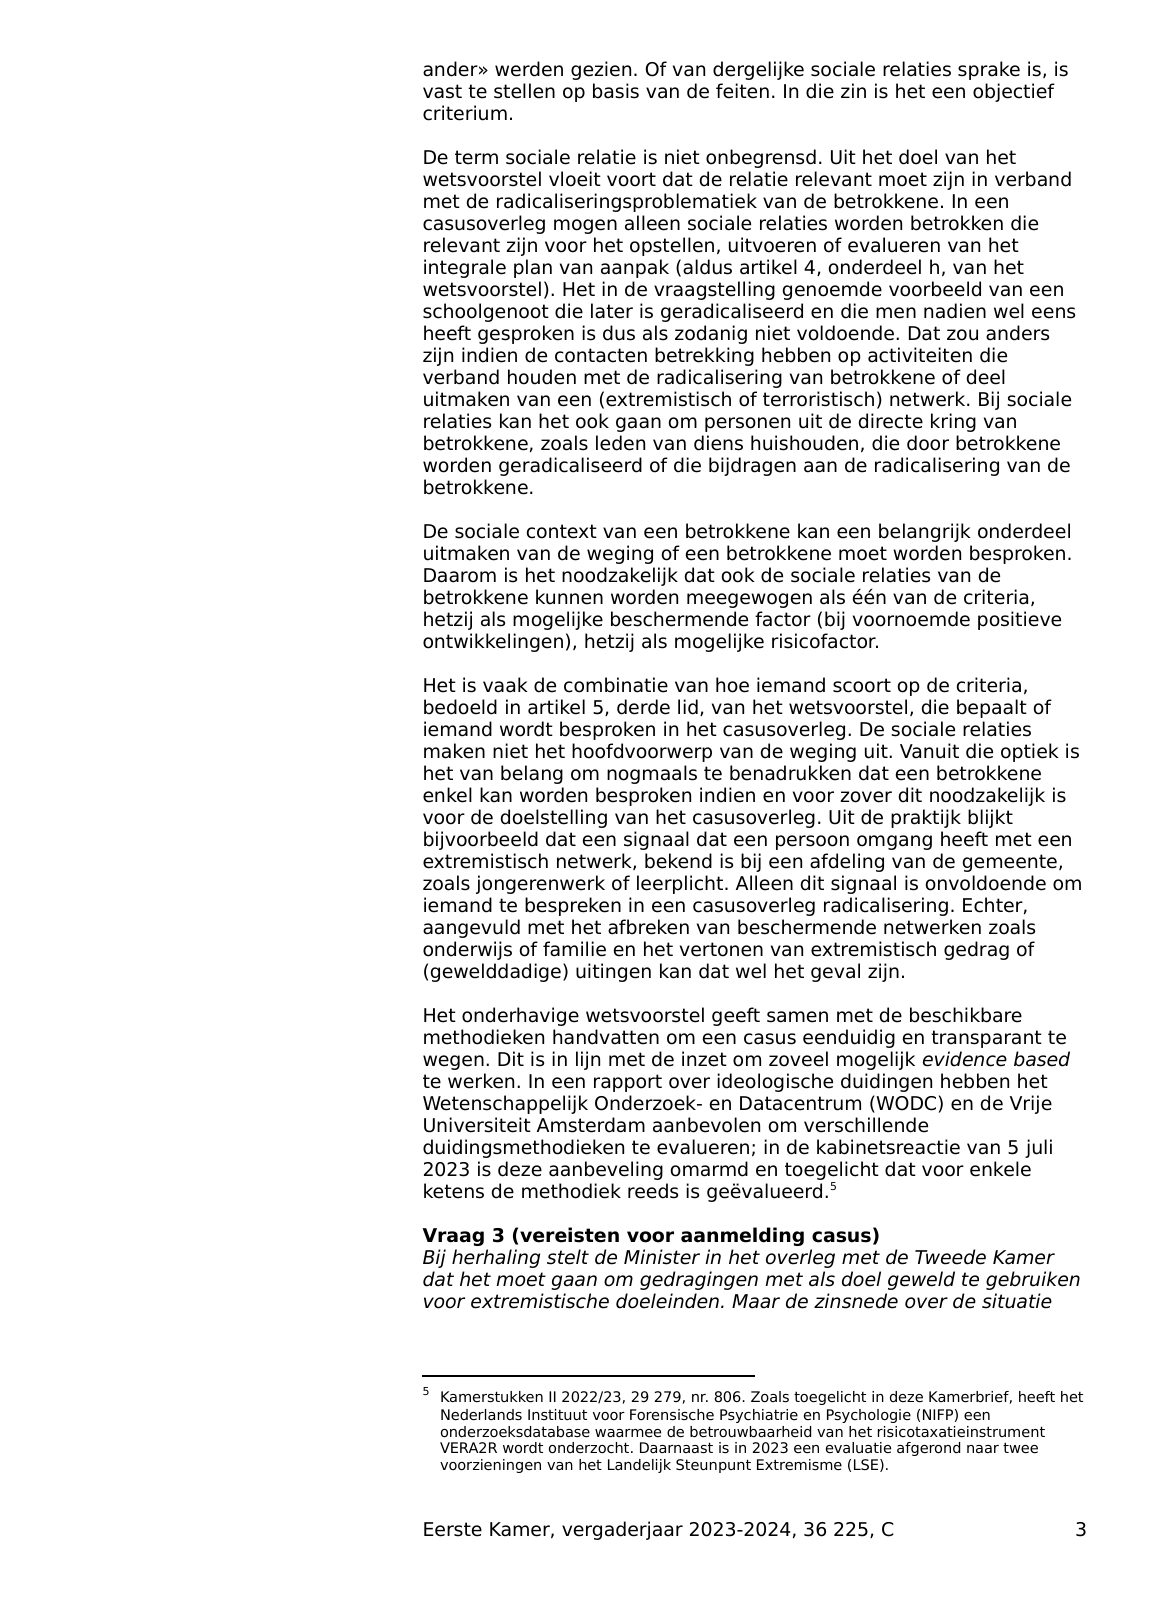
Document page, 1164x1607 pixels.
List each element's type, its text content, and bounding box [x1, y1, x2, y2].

text ander» werden gezien. Of van dergelijke sociale relaties sprake is, is vast te stellen op basis van de feiten. In die zin is het een objectief criterium. [422, 59, 1087, 125]
text Bij herhaling stelt de Minister in het overleg met de Tweede Kamer dat het moet gaan om gedragingen met als doel geweld te gebruiken voor extremistische doeleinden. Maar de zinsnede over de situatie [422, 1247, 1087, 1313]
text Kamerstukken II 2022/23, 29 279, nr. 806. Zoals toegelicht in deze Kamerbrief, heeft het Nederlands Instituut voor Forensische Psychiatrie en Psychologie (NIFP) een onderzoeksdatabase waarmee de betrouwbaarheid van het risicotaxatieinstrument VERA2R wordt onderzocht. Daarnaast is in 2023 een evaluatie afgerond naar twee voorzieningen van het Landelijk Steunpunt Extremisme (LSE). [422, 1385, 1087, 1474]
text Vraag 3 (vereisten voor aanmelding casus) [422, 1225, 1087, 1247]
text Het is vaak de combinatie van hoe iemand scoort op de criteria, bedoeld in artikel 5, derde lid, van het wetsvoorstel, die bepaalt of iemand wordt besproken in het casusoverleg. De sociale relaties maken niet het hoofdvoorwerp van de weging uit. Vanuit die optiek is het van belang om nogmaals te benadrukken dat een betrokkene enkel kan worden besproken indien en voor zover dit noodzakelijk is voor de doelstelling van het casusoverleg. Uit de praktijk blijkt bijvoorbeeld dat een signaal dat een persoon omgang heeft met een extremistisch netwerk, bekend is bij een afdeling van de gemeente, zoals jongerenwerk of leerplicht. Alleen dit signaal is onvoldoende om iemand te bespreken in een casusoverleg radicalisering. Echter, aangevuld met het afbreken van beschermende netwerken zoals onderwijs of familie en het vertonen van extremistisch gedrag of (gewelddadige) uitingen kan dat wel het geval zijn. [422, 675, 1087, 983]
text Het onderhavige wetsvoorstel geeft samen met de beschikbare methodieken handvatten om een casus eenduidig en transparant te wegen. Dit is in lijn met de inzet om zoveel mogelijk evidence based te werken. In een rapport over ideologische duidingen hebben het Wetenschappelijk Onderzoek- en Datacentrum (WODC) en de Vrije Universiteit Amsterdam aanbevolen om verschillende duidingsmethodieken te evalueren; in de kabinetsreactie van 5 juli 2023 is deze aanbeveling omarmd en toegelicht dat voor enkele ketens de methodiek reeds is geëvalueerd. [422, 1005, 1087, 1203]
text De sociale context van een betrokkene kan een belangrijk onderdeel uitmaken van de weging of een betrokkene moet worden besproken. Daarom is het noodzakelijk dat ook de sociale relaties van de betrokkene kunnen worden meegewogen als één van de criteria, hetzij als mogelijke beschermende factor (bij voornoemde positieve ontwikkelingen), hetzij als mogelijke risicofactor. [422, 521, 1087, 653]
text De term sociale relatie is niet onbegrensd. Uit het doel van het wetsvoorstel vloeit voort dat de relatie relevant moet zijn in verband met de radicaliseringsproblematiek van de betrokkene. In een casusoverleg mogen alleen sociale relaties worden betrokken die relevant zijn voor het opstellen, uitvoeren of evalueren van het integrale plan van aanpak (aldus artikel 4, onderdeel h, van het wetsvoorstel). Het in de vraagstelling genoemde voorbeeld van een schoolgenoot die later is geradicaliseerd en die men nadien wel eens heeft gesproken is dus als zodanig niet voldoende. Dat zou anders zijn indien de contacten betrekking hebben op activiteiten die verband houden met de radicalisering van betrokkene of deel uitmaken van een (extremistisch of terroristisch) netwerk. Bij sociale relaties kan het ook gaan om personen uit de directe kring van betrokkene, zoals leden van diens huishouden, die door betrokkene worden geradicaliseerd of die bijdragen aan de radicalisering van de betrokkene. [422, 147, 1087, 499]
